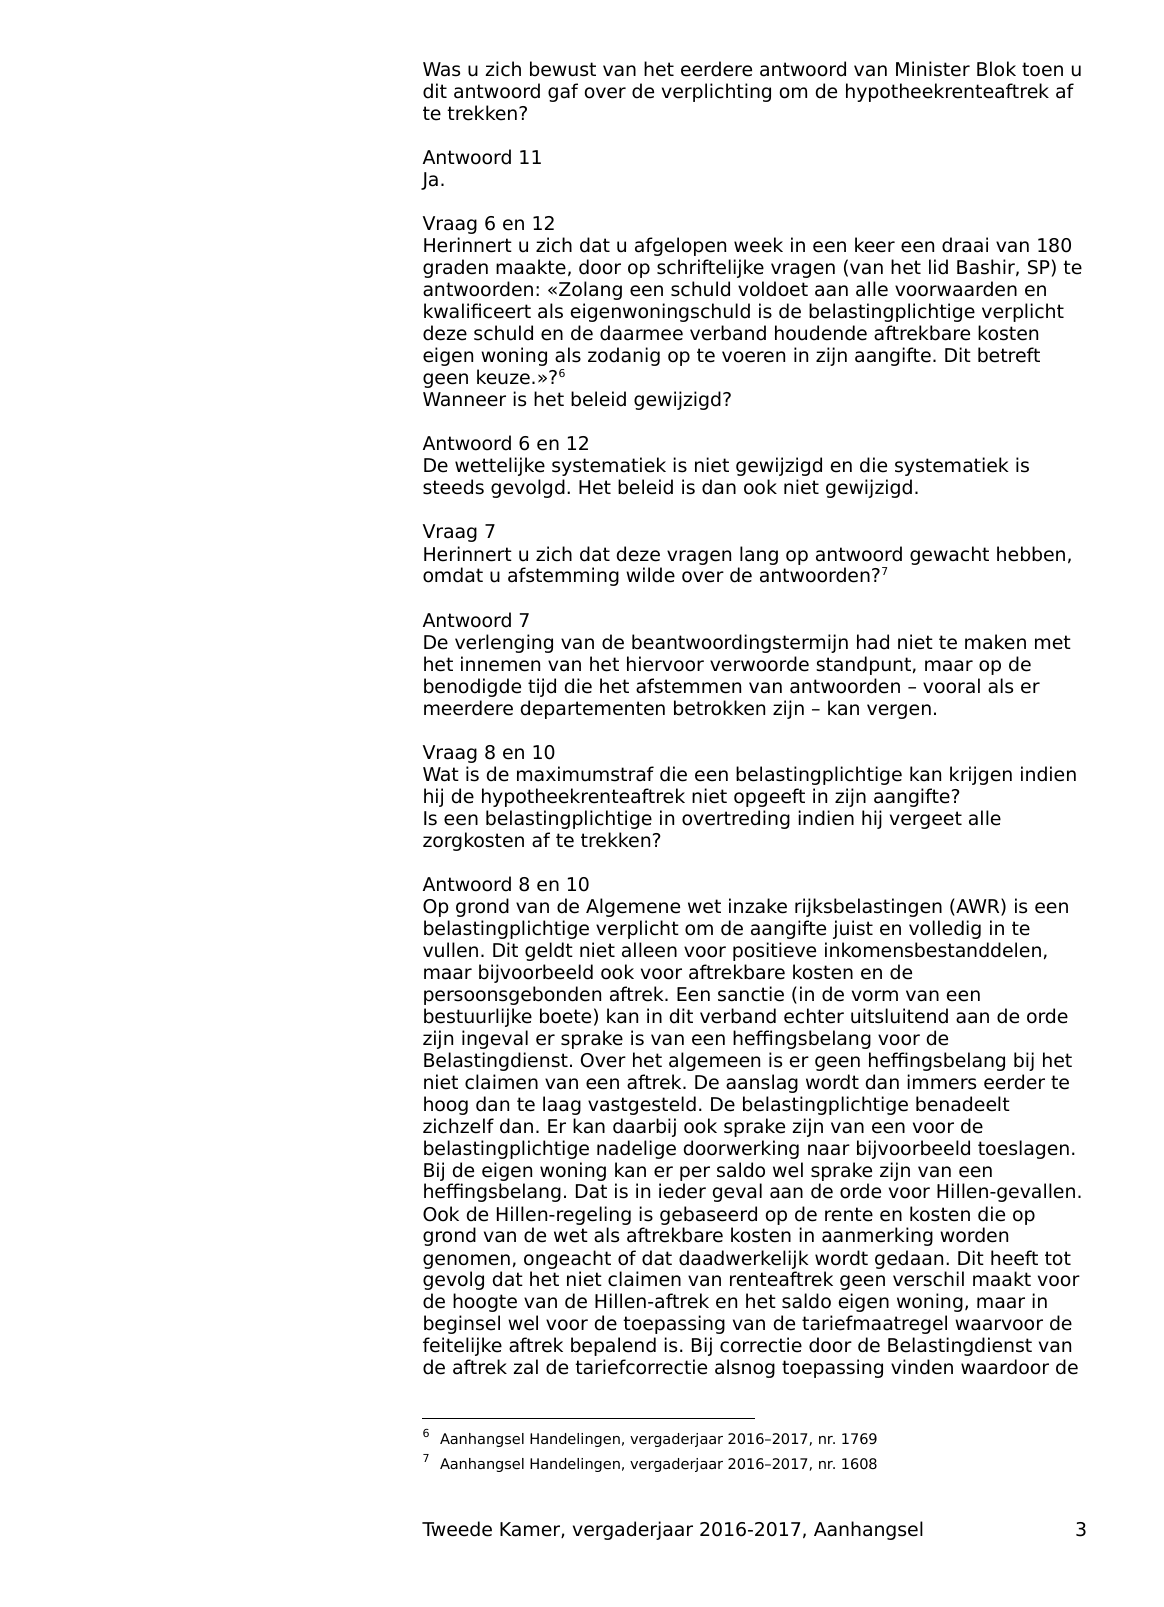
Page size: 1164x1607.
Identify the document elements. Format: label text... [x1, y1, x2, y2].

text Aanhangsel Handelingen, vergaderjaar 2016–2017, nr. 1769 [422, 1427, 1087, 1449]
text Antwoord 6 en 12 [422, 433, 1087, 455]
text Antwoord 8 en 10 [422, 874, 1087, 896]
text Wanneer is het beleid gewijzigd? [422, 389, 1087, 411]
text Vraag 6 en 12 [422, 213, 1087, 235]
text Herinnert u zich dat deze vragen lang op antwoord gewacht hebben, omdat u afstemming wilde over de antwoorden? [422, 543, 1087, 587]
text Antwoord 11 [422, 147, 1087, 169]
text Op grond van de Algemene wet inzake rijksbelastingen (AWR) is een belastingplichtige verplicht om de aangifte juist en volledig in te vullen. Dit geldt niet alleen voor positieve inkomensbestanddelen, maar bijvoorbeeld ook voor aftrekbare kosten en de persoonsgebonden aftrek. Een sanctie (in de vorm van een bestuurlijke boete) kan in dit verband echter uitsluitend aan de orde zijn ingeval er sprake is van een heffingsbelang voor de Belastingdienst. Over het algemeen is er geen heffingsbelang bij het niet claimen van een aftrek. De aanslag wordt dan immers eerder te hoog dan te laag vastgesteld. De belastingplichtige benadeelt zichzelf dan. Er kan daarbij ook sprake zijn van een voor de belastingplichtige nadelige doorwerking naar bijvoorbeeld toeslagen. [422, 896, 1087, 1159]
text Wat is de maximumstraf die een belastingplichtige kan krijgen indien hij de hypotheekrenteaftrek niet opgeeft in zijn aangifte? [422, 764, 1087, 808]
text Was u zich bewust van het eerdere antwoord van Minister Blok toen u dit antwoord gaf over de verplichting om de hypotheekrenteaftrek af te trekken? [422, 59, 1087, 125]
text Herinnert u zich dat u afgelopen week in een keer een draai van 180 graden maakte, door op schriftelijke vragen (van het lid Bashir, SP) te antwoorden: «Zolang een schuld voldoet aan alle voorwaarden en kwalificeert als eigenwoningschuld is de belastingplichtige verplicht deze schuld en de daarmee verband houdende aftrekbare kosten eigen woning als zodanig op te voeren in zijn aangifte. Dit betreft geen keuze.»? [422, 235, 1087, 389]
text De wettelijke systematiek is niet gewijzigd en die systematiek is steeds gevolgd. Het beleid is dan ook niet gewijzigd. [422, 455, 1087, 499]
text Bij de eigen woning kan er per saldo wel sprake zijn van een heffingsbelang. Dat is in ieder geval aan de orde voor Hillen-gevallen. Ook de Hillen-regeling is gebaseerd op de rente en kosten die op grond van de wet als aftrekbare kosten in aanmerking worden genomen, ongeacht of dat daadwerkelijk wordt gedaan. Dit heeft tot gevolg dat het niet claimen van renteaftrek geen verschil maakt voor de hoogte van de Hillen-aftrek en het saldo eigen woning, maar in beginsel wel voor de toepassing van de tariefmaatregel waarvoor de feitelijke aftrek bepalend is. Bij correctie door de Belastingdienst van de aftrek zal de tariefcorrectie alsnog toepassing vinden waardoor de [422, 1159, 1087, 1379]
text De verlenging van de beantwoordingstermijn had niet te maken met het innemen van het hiervoor verwoorde standpunt, maar op de benodigde tijd die het afstemmen van antwoorden – vooral als er meerdere departementen betrokken zijn – kan vergen. [422, 632, 1087, 719]
text Vraag 7 [422, 521, 1087, 543]
text Vraag 8 en 10 [422, 742, 1087, 764]
text Ja. [422, 169, 1087, 191]
text Is een belastingplichtige in overtreding indien hij vergeet alle zorgkosten af te trekken? [422, 808, 1087, 852]
text Antwoord 7 [422, 609, 1087, 632]
text Aanhangsel Handelingen, vergaderjaar 2016–2017, nr. 1608 [422, 1452, 1087, 1474]
